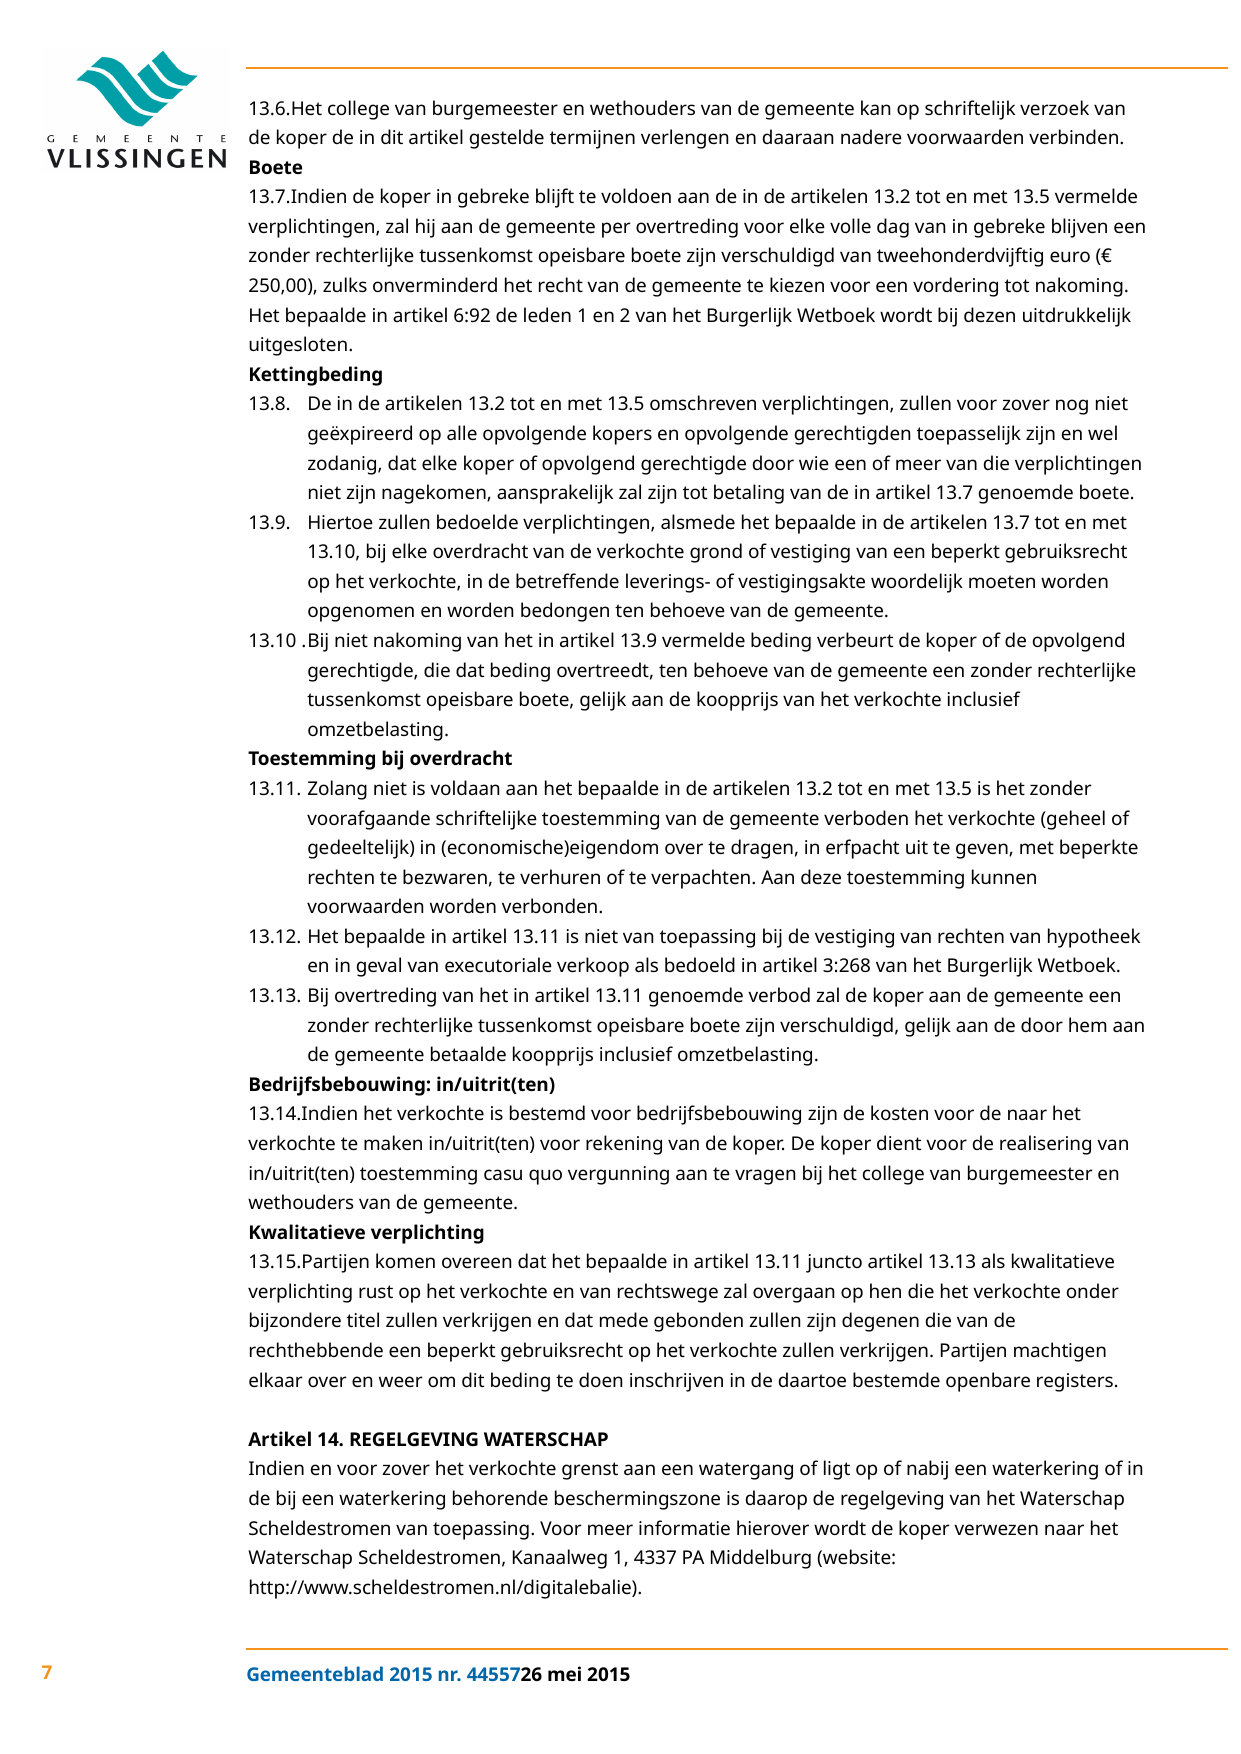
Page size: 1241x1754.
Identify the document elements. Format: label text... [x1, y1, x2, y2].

text Toestemming bij overdracht [248, 746, 1152, 771]
text 13.7.Indien de koper in gebreke blijft te voldoen aan de in de artikelen 13.2 tot en met 13.5 vermelde verplichtingen, zal hij aan de gemeente per overtreding voor elke volle dag van in gebreke blijven een zonder rechterlijke tussenkomst opeisbare boete zijn verschuldigd van tweehonderdvijftig euro (€ 250,00), zulks onverminderd het recht van de gemeente te kiezen voor een vordering tot nakoming. Het bepaalde in artikel 6:92 de leden 1 en 2 van het Burgerlijk Wetboek wordt bij dezen uitdrukkelijk uitgesloten. [248, 183, 1152, 357]
list Hiertoe zullen bedoelde verplichtingen, alsmede het bepaalde in de artikelen 13.7 tot en met 13.10, bij elke overdracht van de verkochte grond of vestiging van een beperkt gebruiksrecht op het verkochte, in de betreffende leverings- of vestigingsakte woordelijk moeten worden opgenomen en worden bedongen ten behoeve van de gemeente. [248, 509, 1152, 623]
text 13.14.Indien het verkochte is bestemd voor bedrijfsbebouwing zijn de kosten voor de naar het verkochte te maken in/uitrit(ten) voor rekening van de koper. De koper dient voor de realisering van in/uitrit(ten) toestemming casu quo vergunning aan te vragen bij het college van burgemeester en wethouders van de gemeente. [248, 1101, 1152, 1215]
text Indien en voor zover het verkochte grenst aan een watergang of ligt op of nabij een waterkering of in de bij een waterkering behorende beschermingszone is daarop de regelgeving van het Waterschap Scheldestromen van toepassing. Voor meer informatie hierover wordt de koper verwezen naar het Waterschap Scheldestromen, Kanaalweg 1, 4337 PA Middelburg (website: http://www.scheldestromen.nl/digitalebalie). [248, 1456, 1152, 1600]
picture [41, 47, 231, 172]
text Kettingbeding [248, 361, 1152, 387]
list Zolang niet is voldaan aan het bepaalde in de artikelen 13.2 tot en met 13.5 is het zonder voorafgaande schriftelijke toestemming van de gemeente verboden het verkochte (geheel of gedeeltelijk) in (economische)eigendom over te dragen, in erfpacht uit te geven, met beperkte rechten te bezwaren, te verhuren of te verpachten. Aan deze toestemming kunnen voorwaarden worden verbonden. [248, 775, 1152, 919]
list Bij overtreding van het in artikel 13.11 genoemde verbod zal de koper aan de gemeente een zonder rechterlijke tussenkomst opeisbare boete zijn verschuldigd, gelijk aan de door hem aan de gemeente betaalde koopprijs inclusief omzetbelasting. [248, 982, 1152, 1067]
text Kwalitatieve verplichting [248, 1219, 1152, 1245]
list Bij niet nakoming van het in artikel 13.9 vermelde beding verbeurt de koper of de opvolgend gerechtigde, die dat beding overtreedt, ten behoeve van de gemeente een zonder rechterlijke tussenkomst opeisbare boete, gelijk aan de koopprijs van het verkochte inclusief omzetbelasting. [248, 627, 1152, 742]
text 13.15.Partijen komen overeen dat het bepaalde in artikel 13.11 juncto artikel 13.13 als kwalitatieve verplichting rust op het verkochte en van rechtswege zal overgaan op hen die het verkochte onder bijzondere titel zullen verkrijgen en dat mede gebonden zullen zijn degenen die van de rechthebbende een beperkt gebruiksrecht op het verkochte zullen verkrijgen. Partijen machtigen elkaar over en weer om dit beding te doen inschrijven in de daartoe bestemde openbare registers. [248, 1248, 1152, 1393]
list Het bepaalde in artikel 13.11 is niet van toepassing bij de vestiging van rechten van hypotheek en in geval van executoriale verkoop als bedoeld in artikel 3:268 van het Burgerlijk Wetboek. [248, 923, 1152, 978]
text Artikel 14. REGELGEVING WATERSCHAP [248, 1426, 1152, 1452]
text Bedrijfsbebouwing: in/uitrit(ten) [248, 1071, 1152, 1097]
text 13.6.Het college van burgemeester en wethouders van de gemeente kan op schriftelijk verzoek van de koper de in dit artikel gestelde termijnen verlengen en daaraan nadere voorwaarden verbinden. [248, 95, 1152, 150]
list De in de artikelen 13.2 tot en met 13.5 omschreven verplichtingen, zullen voor zover nog niet geëxpireerd op alle opvolgende kopers en opvolgende gerechtigden toepasselijk zijn en wel zodanig, dat elke koper of opvolgend gerechtigde door wie een of meer van die verplichtingen niet zijn nagekomen, aansprakelijk zal zijn tot betaling van de in artikel 13.7 genoemde boete. [248, 391, 1152, 505]
text Boete [248, 154, 1152, 180]
